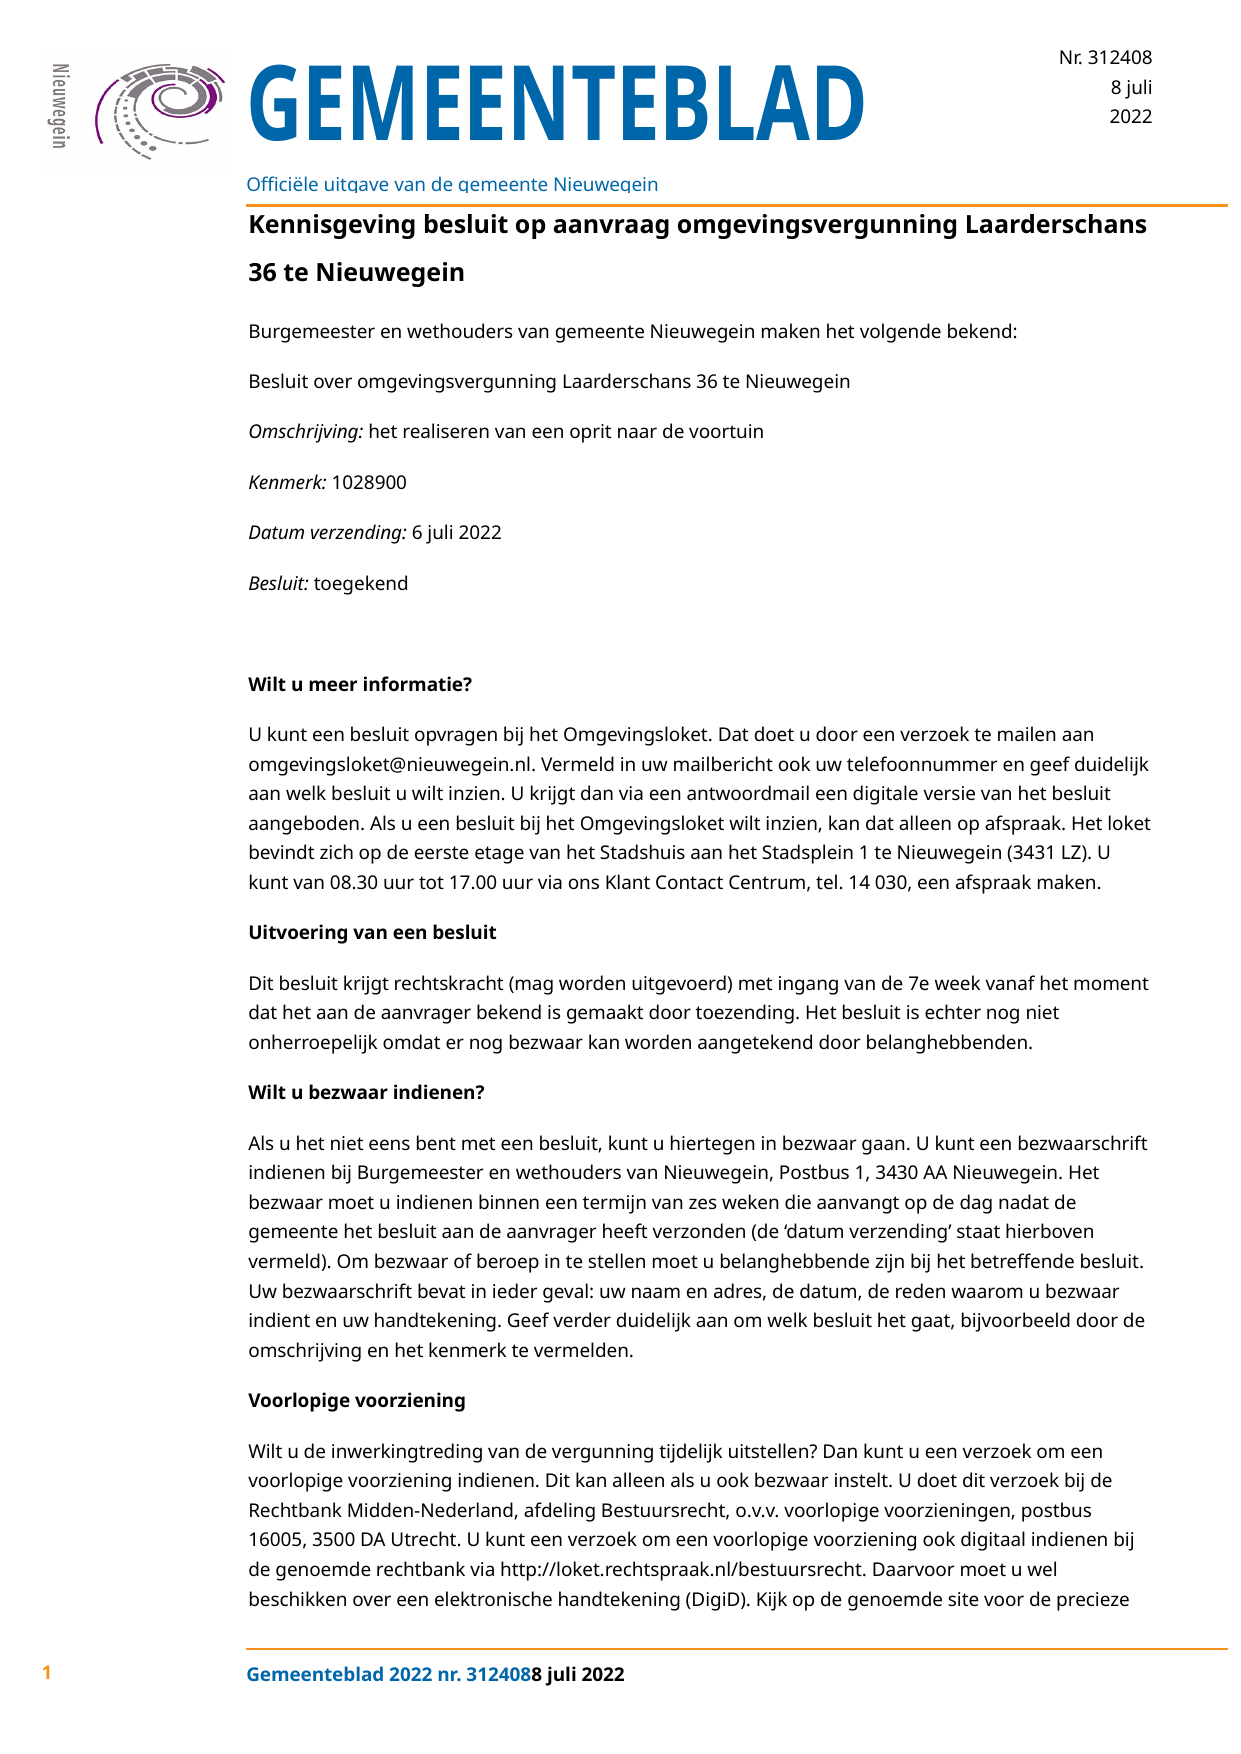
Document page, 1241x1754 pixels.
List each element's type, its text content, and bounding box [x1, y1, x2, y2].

text Wilt u bezwaar indienen? [248, 1079, 1152, 1105]
text Dit besluit krijgt rechtskracht (mag worden uitgevoerd) met ingang van de 7e week vanaf het moment dat het aan de aanvrager bekend is gemaakt door toezending. Het besluit is echter nog niet onherroepelijk omdat er nog bezwaar kan worden aangetekend door belanghebbenden. [248, 970, 1152, 1055]
text Besluit: toegekend [248, 570, 1152, 596]
text Wilt u meer informatie? [248, 671, 1152, 697]
text Omschrijving: het realiseren van een oprit naar de voortuin [248, 419, 1152, 444]
text Voorlopige voorziening [248, 1387, 1152, 1413]
text Besluit over omgevingsvergunning Laarderschans 36 te Nieuwegein [248, 368, 1152, 394]
picture [41, 47, 231, 172]
text Uitvoering van een besluit [248, 919, 1152, 945]
text Als u het niet eens bent met een besluit, kunt u hiertegen in bezwaar gaan. U kunt een bezwaarschrift indienen bij Burgemeester en wethouders van Nieuwegein, Postbus 1, 3430 AA Nieuwegein. Het bezwaar moet u indienen binnen een termijn van zes weken die aanvangt op de dag nadat de gemeente het besluit aan de aanvrager heeft verzonden (de ‘datum verzending’ staat hierboven vermeld). Om bezwaar of beroep in te stellen moet u belanghebbende zijn bij het betreffende besluit. Uw bezwaarschrift bevat in ieder geval: uw naam en adres, de datum, de reden waarom u bezwaar indient en uw handtekening. Geef verder duidelijk aan om welk besluit het gaat, bijvoorbeeld door de omschrijving en het kenmerk te vermelden. [248, 1130, 1152, 1363]
text Kenmerk: 1028900 [248, 469, 1152, 495]
text Burgemeester en wethouders van gemeente Nieuwegein maken het volgende bekend: [248, 318, 1152, 344]
text Wilt u de inwerkingtreding van de vergunning tijdelijk uitstellen? Dan kunt u een verzoek om een voorlopige voorziening indienen. Dit kan alleen als u ook bezwaar instelt. U doet dit verzoek bij de Rechtbank Midden-Nederland, afdeling Bestuursrecht, o.v.v. voorlopige voorzieningen, postbus 16005, 3500 DA Utrecht. U kunt een verzoek om een voorlopige voorziening ook digitaal indienen bij de genoemde rechtbank via http://loket.rechtspraak.nl/bestuursrecht. Daarvoor moet u wel beschikken over een elektronische handtekening (DigiD). Kijk op de genoemde site voor de precieze [248, 1438, 1152, 1612]
text Datum verzending: 6 juli 2022 [248, 519, 1152, 545]
text U kunt een besluit opvragen bij het Omgevingsloket. Dat doet u door een verzoek te mailen aan omgevingsloket@nieuwegein.nl. Vermeld in uw mailbericht ook uw telefoonnummer en geef duidelijk aan welk besluit u wilt inzien. U krijgt dan via een antwoordmail een digitale versie van het besluit aangeboden. Als u een besluit bij het Omgevingsloket wilt inzien, kan dat alleen op afspraak. Het loket bevindt zich op de eerste etage van het Stadshuis aan het Stadsplein 1 te Nieuwegein (3431 LZ). U kunt van 08.30 uur tot 17.00 uur via ons Klant Contact Centrum, tel. 14 030, een afspraak maken. [248, 721, 1152, 895]
text Kennisgeving besluit op aanvraag omgevingsvergunning Laarderschans 36 te Nieuwegein [248, 207, 1152, 288]
